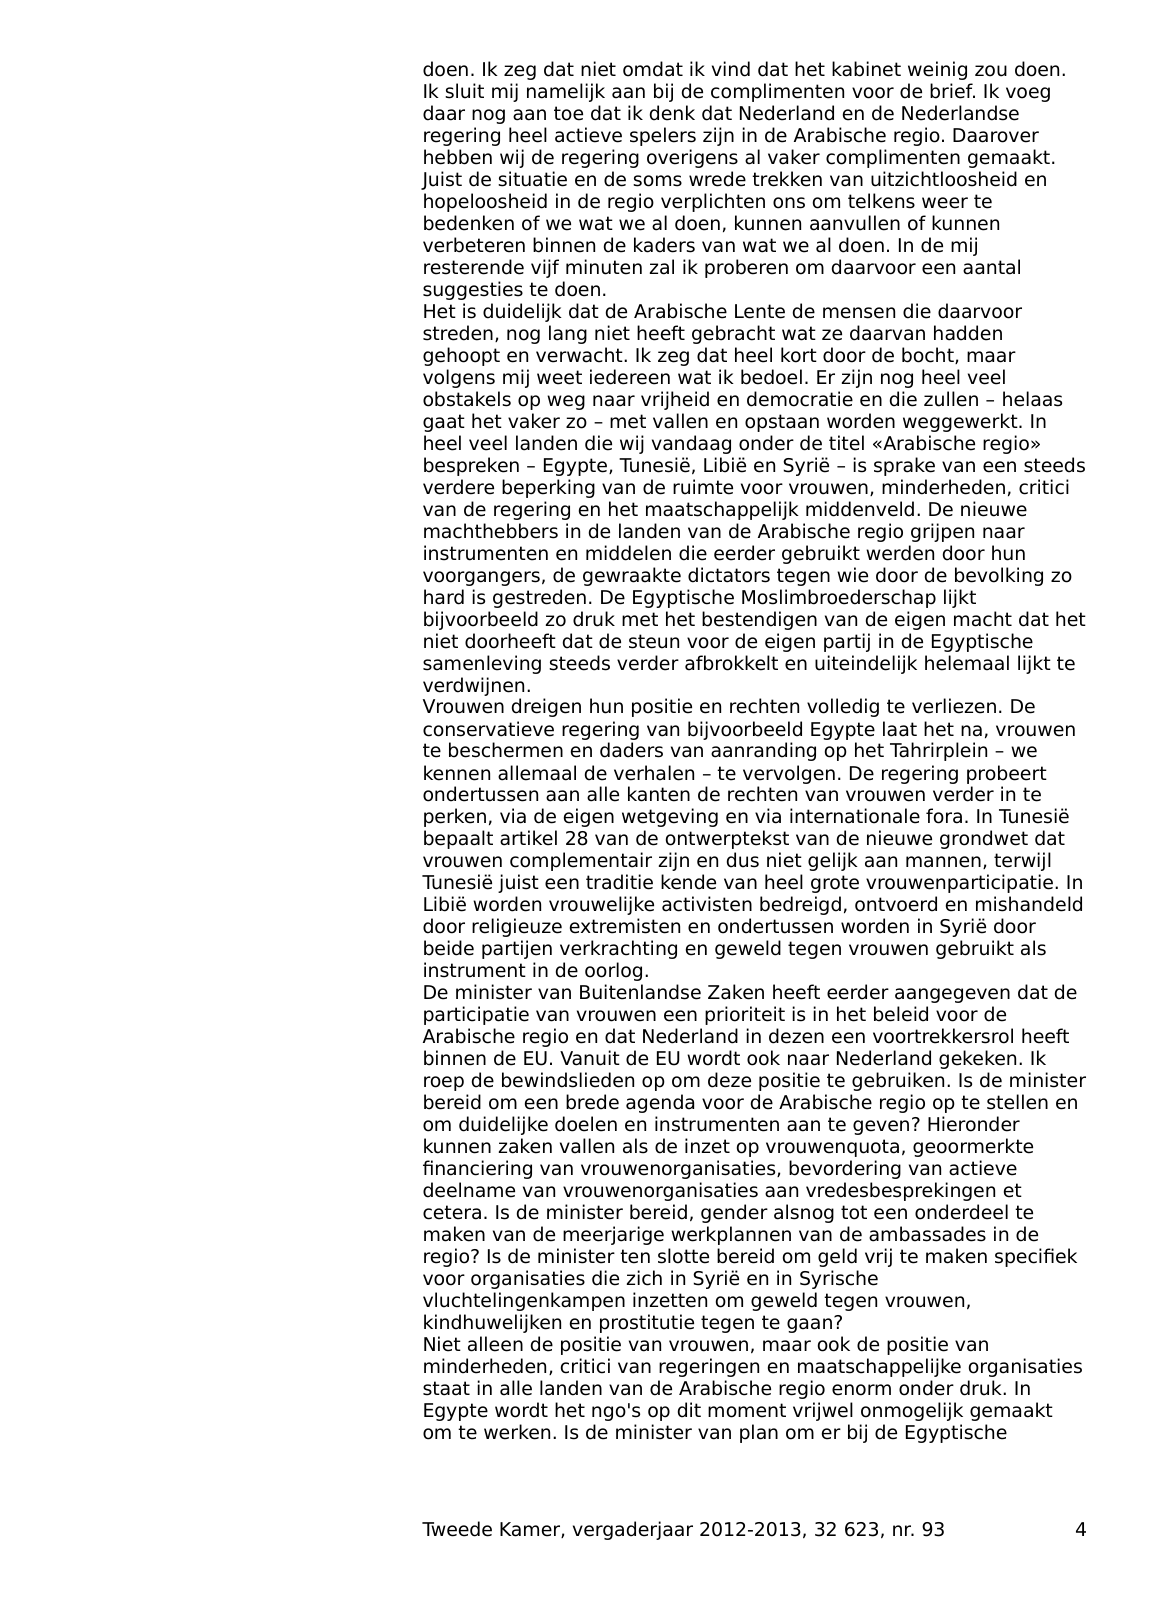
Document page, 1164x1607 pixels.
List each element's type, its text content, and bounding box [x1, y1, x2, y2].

text Niet alleen de positie van vrouwen, maar ook de positie van minderheden, critici van regeringen en maatschappelijke organisaties staat in alle landen van de Arabische regio enorm onder druk. In Egypte wordt het ngo's op dit moment vrijwel onmogelijk gemaakt om te werken. Is de minister van plan om er bij de Egyptische [422, 1334, 1087, 1444]
text Het is duidelijk dat de Arabische Lente de mensen die daarvoor streden, nog lang niet heeft gebracht wat ze daarvan hadden gehoopt en verwacht. Ik zeg dat heel kort door de bocht, maar volgens mij weet iedereen wat ik bedoel. Er zijn nog heel veel obstakels op weg naar vrijheid en democratie en die zullen – helaas gaat het vaker zo – met vallen en opstaan worden weggewerkt. In heel veel landen die wij vandaag onder de titel «Arabische regio» bespreken – Egypte, Tunesië, Libië en Syrië – is sprake van een steeds verdere beperking van de ruimte voor vrouwen, minderheden, critici van de regering en het maatschappelijk middenveld. De nieuwe machthebbers in de landen van de Arabische regio grijpen naar instrumenten en middelen die eerder gebruikt werden door hun voorgangers, de gewraakte dictators tegen wie door de bevolking zo hard is gestreden. De Egyptische Moslimbroederschap lijkt bijvoorbeeld zo druk met het bestendigen van de eigen macht dat het niet doorheeft dat de steun voor de eigen partij in de Egyptische samenleving steeds verder afbrokkelt en uiteindelijk helemaal lijkt te verdwijnen. [422, 301, 1087, 696]
text Vrouwen dreigen hun positie en rechten volledig te verliezen. De conservatieve regering van bijvoorbeeld Egypte laat het na, vrouwen te beschermen en daders van aanranding op het Tahrirplein – we kennen allemaal de verhalen – te vervolgen. De regering probeert ondertussen aan alle kanten de rechten van vrouwen verder in te perken, via de eigen wetgeving en via internationale fora. In Tunesië bepaalt artikel 28 van de ontwerptekst van de nieuwe grondwet dat vrouwen complementair zijn en dus niet gelijk aan mannen, terwijl Tunesië juist een traditie kende van heel grote vrouwenparticipatie. In Libië worden vrouwelijke activisten bedreigd, ontvoerd en mishandeld door religieuze extremisten en ondertussen worden in Syrië door beide partijen verkrachting en geweld tegen vrouwen gebruikt als instrument in de oorlog. [422, 696, 1087, 982]
text doen. Ik zeg dat niet omdat ik vind dat het kabinet weinig zou doen. Ik sluit mij namelijk aan bij de complimenten voor de brief. Ik voeg daar nog aan toe dat ik denk dat Nederland en de Nederlandse regering heel actieve spelers zijn in de Arabische regio. Daarover hebben wij de regering overigens al vaker complimenten gemaakt. Juist de situatie en de soms wrede trekken van uitzichtloosheid en hopeloosheid in de regio verplichten ons om telkens weer te bedenken of we wat we al doen, kunnen aanvullen of kunnen verbeteren binnen de kaders van wat we al doen. In de mij resterende vijf minuten zal ik proberen om daarvoor een aantal suggesties te doen. [422, 59, 1087, 301]
text De minister van Buitenlandse Zaken heeft eerder aangegeven dat de participatie van vrouwen een prioriteit is in het beleid voor de Arabische regio en dat Nederland in dezen een voortrekkersrol heeft binnen de EU. Vanuit de EU wordt ook naar Nederland gekeken. Ik roep de bewindslieden op om deze positie te gebruiken. Is de minister bereid om een brede agenda voor de Arabische regio op te stellen en om duidelijke doelen en instrumenten aan te geven? Hieronder kunnen zaken vallen als de inzet op vrouwenquota, geoormerkte financiering van vrouwenorganisaties, bevordering van actieve deelname van vrouwenorganisaties aan vredesbesprekingen et cetera. Is de minister bereid, gender alsnog tot een onderdeel te maken van de meerjarige werkplannen van de ambassades in de regio? Is de minister ten slotte bereid om geld vrij te maken specifiek voor organisaties die zich in Syrië en in Syrische vluchtelingenkampen inzetten om geweld tegen vrouwen, kindhuwelijken en prostitutie tegen te gaan? [422, 982, 1087, 1334]
